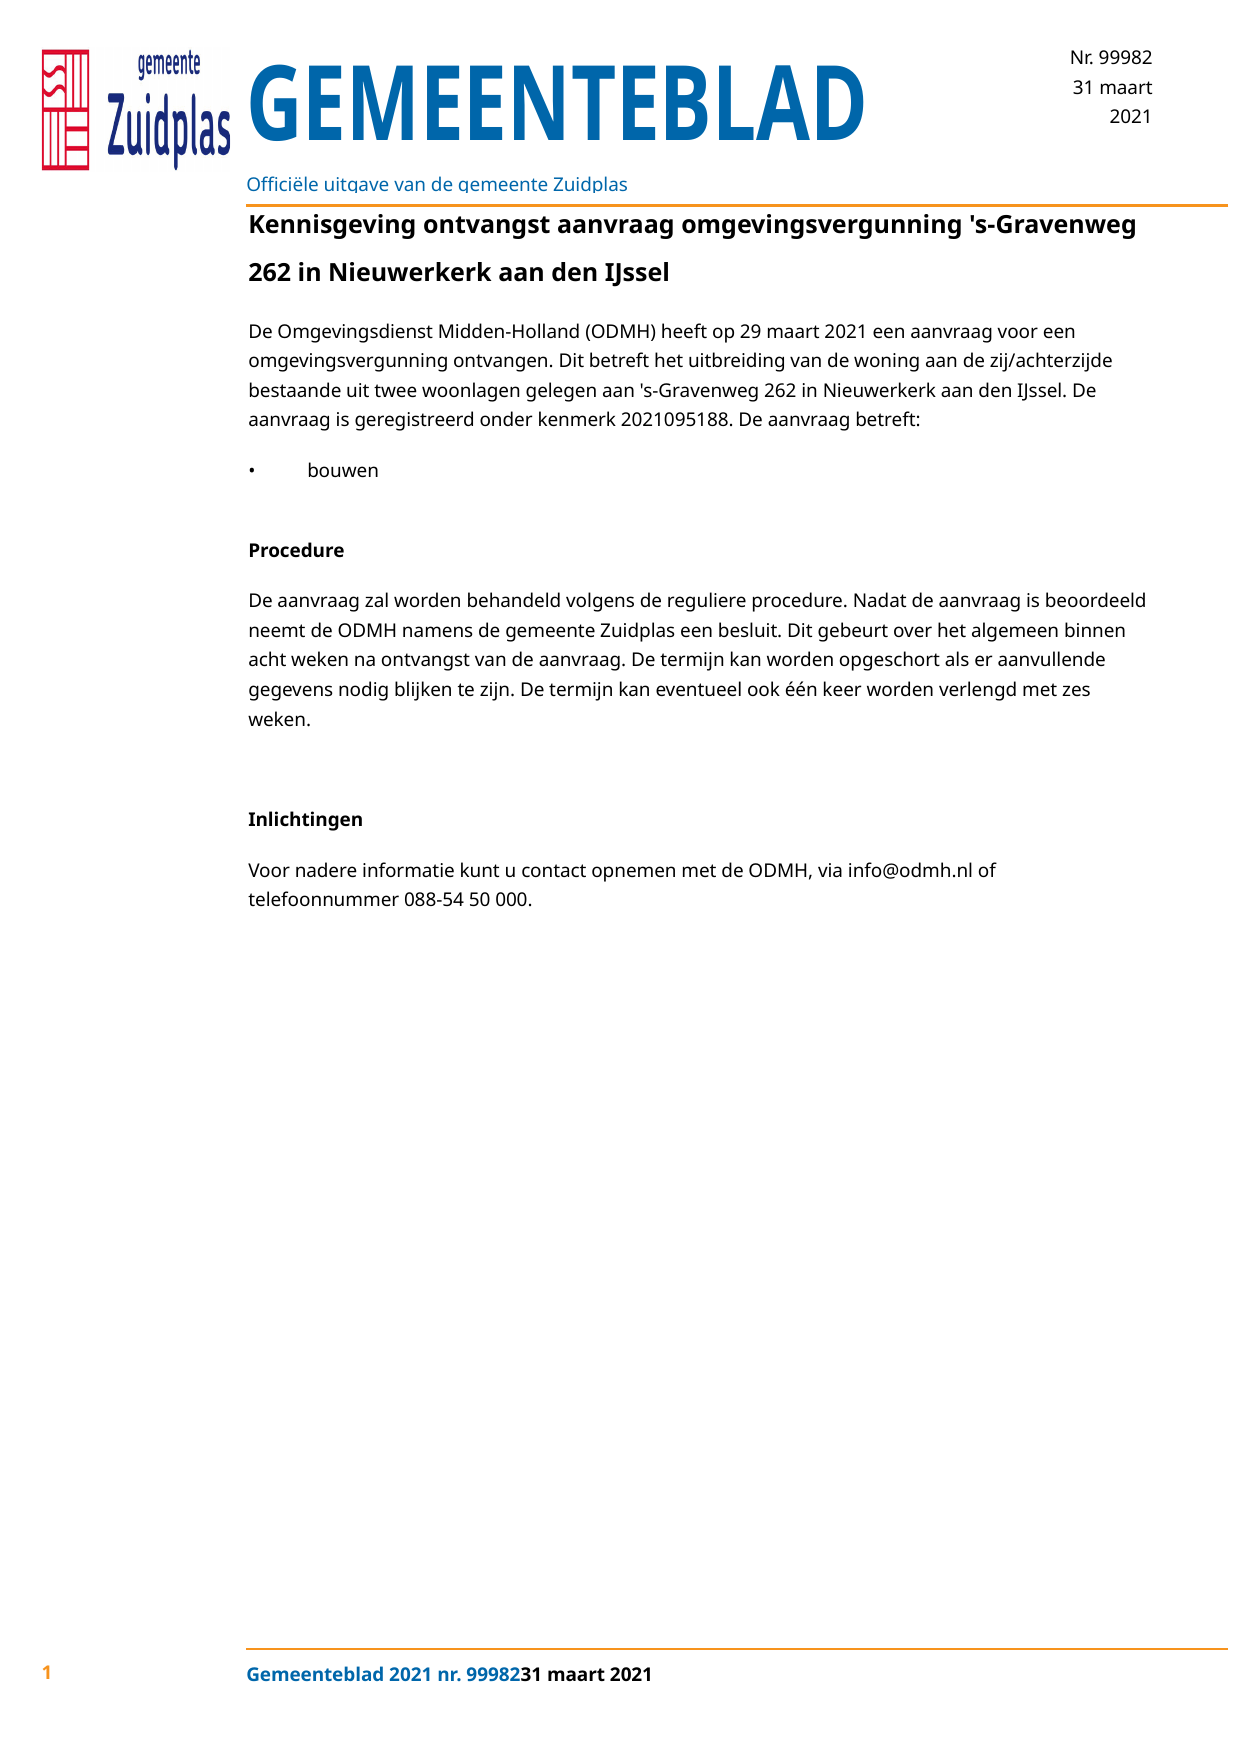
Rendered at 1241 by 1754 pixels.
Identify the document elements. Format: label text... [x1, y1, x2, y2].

text Voor nadere informatie kunt u contact opnemen met de ODMH, via info@odmh.nl of telefoonnummer 088-54 50 000. [248, 857, 1152, 912]
text Inlichtingen [248, 807, 1152, 832]
list bouwen [248, 457, 1152, 483]
picture [41, 47, 231, 172]
text De aanvraag zal worden behandeld volgens de reguliere procedure. Nadat de aanvraag is beoordeeld neemt de ODMH namens de gemeente Zuidplas een besluit. Dit gebeurt over het algemeen binnen acht weken na ontvangst van de aanvraag. De termijn kan worden opgeschort als er aanvullende gegevens nodig blijken te zijn. De termijn kan eventueel ook één keer worden verlengd met zes weken. [248, 587, 1152, 732]
text Procedure [248, 537, 1152, 563]
text Kennisgeving ontvangst aanvraag omgevingsvergunning 's-Gravenweg 262 in Nieuwerkerk aan den IJssel [248, 207, 1152, 288]
text De Omgevingsdienst Midden-Holland (ODMH) heeft op 29 maart 2021 een aanvraag voor een omgevingsvergunning ontvangen. Dit betreft het uitbreiding van de woning aan de zij/achterzijde bestaande uit twee woonlagen gelegen aan 's-Gravenweg 262 in Nieuwerkerk aan den IJssel. De aanvraag is geregistreerd onder kenmerk 2021095188. De aanvraag betreft: [248, 318, 1152, 432]
